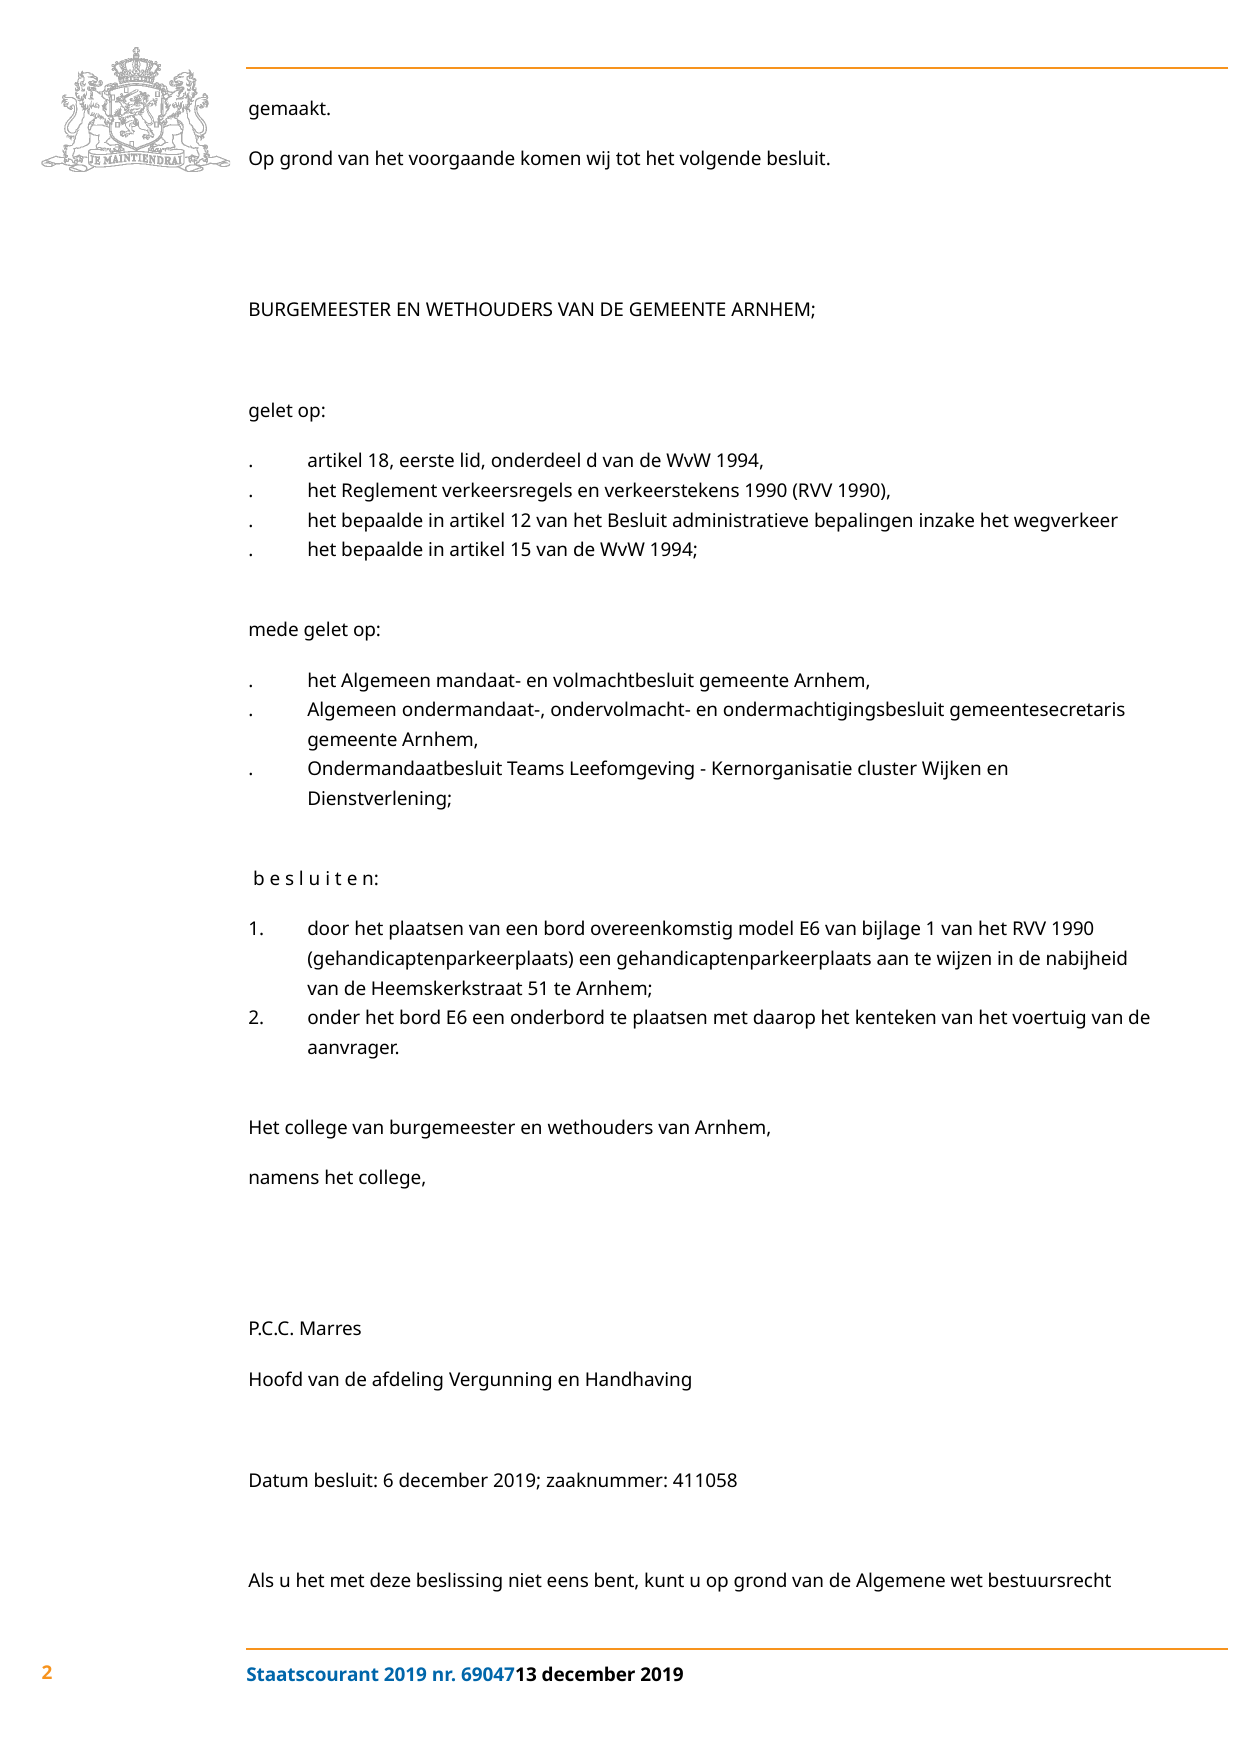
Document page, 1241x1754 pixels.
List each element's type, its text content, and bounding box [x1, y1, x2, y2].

text Het college van burgemeester en wethouders van Arnhem, [248, 1114, 1152, 1140]
list Algemeen ondermandaat-, ondervolmacht- en ondermachtigingsbesluit gemeentesecretaris gemeente Arnhem, [248, 696, 1152, 752]
text gelet op: [248, 397, 1152, 423]
text namens het college, [248, 1164, 1152, 1190]
list het bepaalde in artikel 15 van de WvW 1994; [248, 536, 1152, 562]
picture [41, 47, 231, 172]
text gemaakt. [248, 95, 1152, 121]
text Datum besluit: 6 december 2019; zaaknummer: 411058 [248, 1467, 1152, 1493]
text Op grond van het voorgaande komen wij tot het volgende besluit. [248, 145, 1152, 171]
text BURGEMEESTER EN WETHOUDERS VAN DE GEMEENTE ARNHEM; [248, 296, 1152, 322]
text Hoofd van de afdeling Vergunning en Handhaving [248, 1366, 1152, 1392]
text b e s l u i t e n: [248, 865, 1152, 891]
text Als u het met deze beslissing niet eens bent, kunt u op grond van de Algemene wet bestuursrecht [248, 1568, 1152, 1593]
list Ondermandaatbesluit Teams Leefomgeving - Kernorganisatie cluster Wijken en Dienstverlening; [248, 756, 1152, 811]
list het Algemeen mandaat- en volmachtbesluit gemeente Arnhem, [248, 667, 1152, 693]
list door het plaatsen van een bord overeenkomstig model E6 van bijlage 1 van het RVV 1990 (gehandicaptenparkeerplaats) een gehandicaptenparkeerplaats aan te wijzen in de nabijheid van de Heemskerkstraat 51 te Arnhem; [248, 916, 1152, 1001]
text P.C.C. Marres [248, 1316, 1152, 1341]
list artikel 18, eerste lid, onderdeel d van de WvW 1994, [248, 448, 1152, 473]
list onder het bord E6 een onderbord te plaatsen met daarop het kenteken van het voertuig van de aanvrager. [248, 1004, 1152, 1060]
list het Reglement verkeersregels en verkeerstekens 1990 (RVV 1990), [248, 477, 1152, 503]
list het bepaalde in artikel 12 van het Besluit administratieve bepalingen inzake het wegverkeer [248, 507, 1152, 533]
text mede gelet op: [248, 616, 1152, 642]
